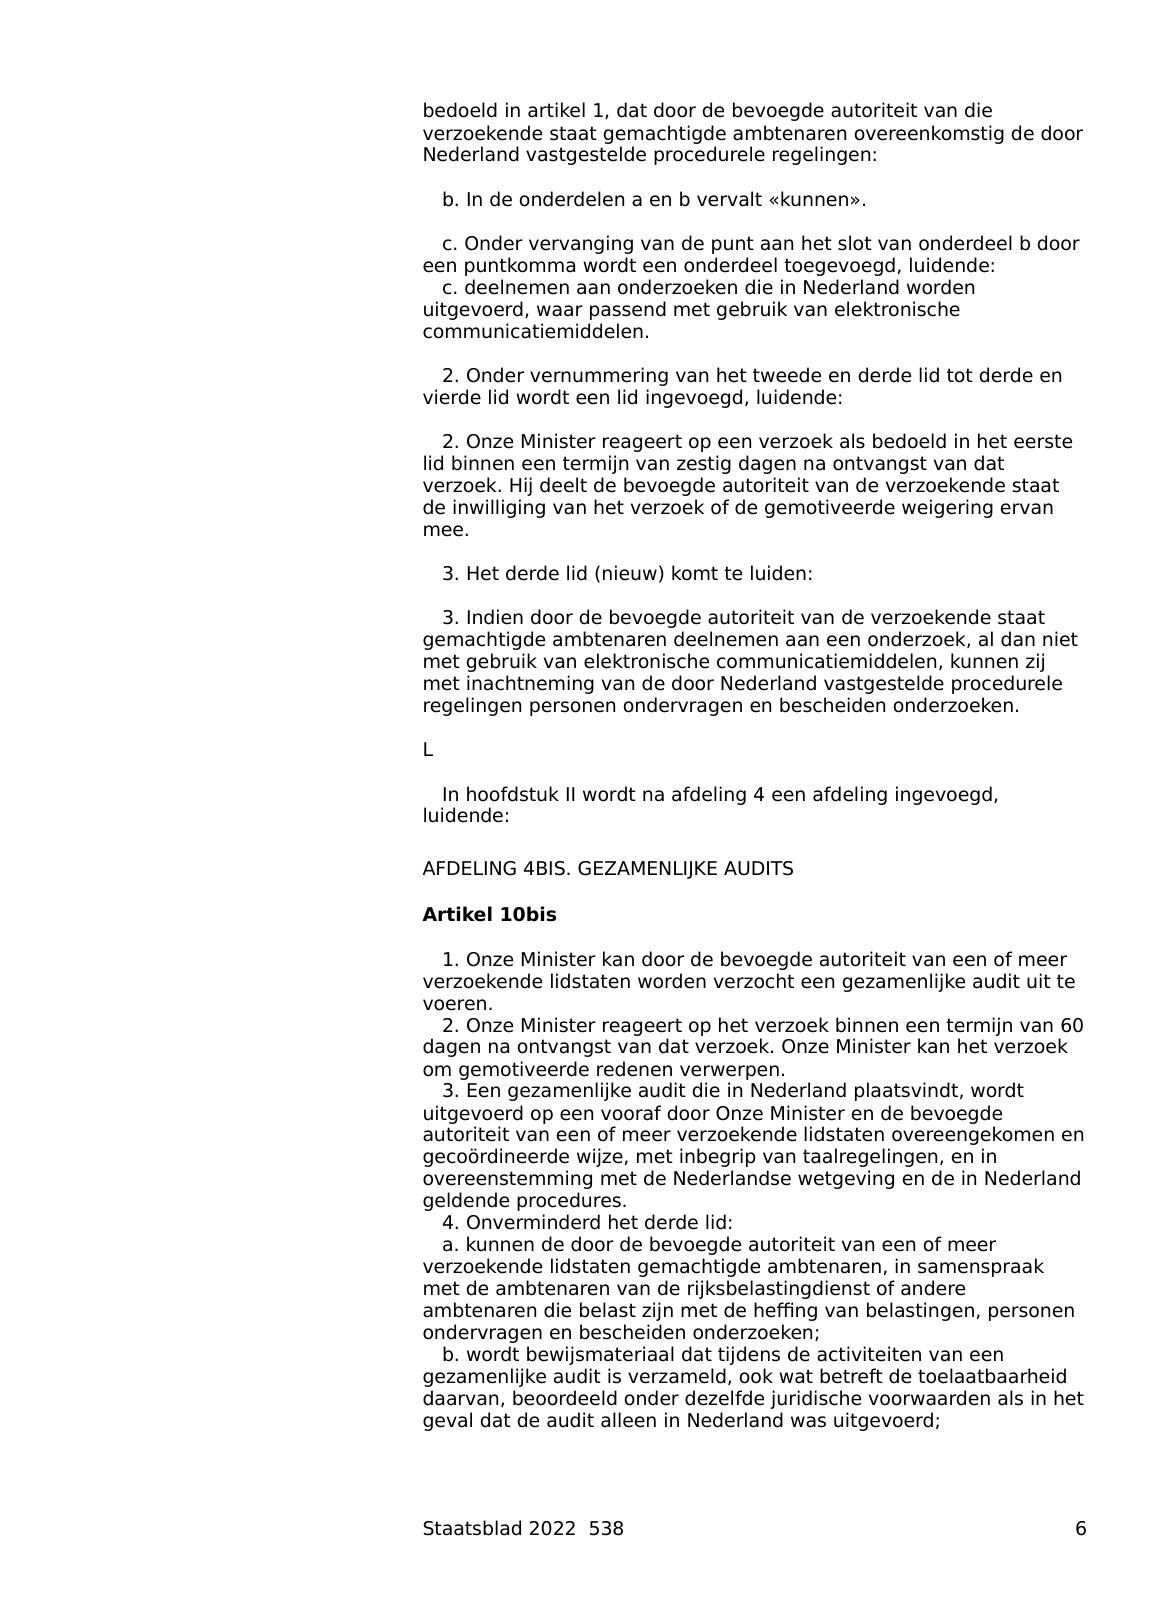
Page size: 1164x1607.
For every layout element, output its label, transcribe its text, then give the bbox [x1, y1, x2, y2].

text 4. Onverminderd het derde lid: [422, 1212, 1087, 1234]
text c. deelnemen aan onderzoeken die in Nederland worden uitgevoerd, waar passend met gebruik van elektronische communicatiemiddelen. [422, 277, 1087, 343]
text 3. Een gezamenlijke audit die in Nederland plaatsvindt, wordt uitgevoerd op een vooraf door Onze Minister en de bevoegde autoriteit van een of meer verzoekende lidstaten overeengekomen en gecoördineerde wijze, met inbegrip van taalregelingen, en in overeenstemming met de Nederlandse wetgeving en de in Nederland geldende procedures. [422, 1080, 1087, 1212]
text 2. Onze Minister reageert op het verzoek binnen een termijn van 60 dagen na ontvangst van dat verzoek. Onze Minister kan het verzoek om gemotiveerde redenen verwerpen. [422, 1014, 1087, 1080]
text 1. Onze Minister kan door de bevoegde autoriteit van een of meer verzoekende lidstaten worden verzocht een gezamenlijke audit uit te voeren. [422, 948, 1087, 1014]
text a. kunnen de door de bevoegde autoriteit van een of meer verzoekende lidstaten gemachtigde ambtenaren, in samenspraak met de ambtenaren van de rijksbelastingdienst of andere ambtenaren die belast zijn met de heffing van belastingen, personen ondervragen en bescheiden onderzoeken; [422, 1234, 1087, 1344]
text 3. Indien door de bevoegde autoriteit van de verzoekende staat gemachtigde ambtenaren deelnemen aan een onderzoek, al dan niet met gebruik van elektronische communicatiemiddelen, kunnen zij met inachtneming van de door Nederland vastgestelde procedurele regelingen personen ondervragen en bescheiden onderzoeken. [422, 607, 1087, 717]
text bedoeld in artikel 1, dat door de bevoegde autoriteit van die verzoekende staat gemachtigde ambtenaren overeenkomstig de door Nederland vastgestelde procedurele regelingen: [422, 100, 1087, 166]
text c. Onder vervanging van de punt aan het slot van onderdeel b door een puntkomma wordt een onderdeel toegevoegd, luidende: [422, 233, 1087, 277]
text b. wordt bewijsmateriaal dat tijdens de activiteiten van een gezamenlijke audit is verzameld, ook wat betreft de toelaatbaarheid daarvan, beoordeeld onder dezelfde juridische voorwaarden als in het geval dat de audit alleen in Nederland was uitgevoerd; [422, 1344, 1087, 1432]
text 3. Het derde lid (nieuw) komt te luiden: [422, 563, 1087, 585]
text b. In de onderdelen a en b vervalt «kunnen». [422, 188, 1087, 211]
subtitle AFDELING 4BIS. GEZAMENLIJKE AUDITS [422, 857, 1087, 879]
subtitle Artikel 10bis [422, 904, 1087, 926]
text 2. Onze Minister reageert op een verzoek als bedoeld in het eerste lid binnen een termijn van zestig dagen na ontvangst van dat verzoek. Hij deelt de bevoegde autoriteit van de verzoekende staat de inwilliging van het verzoek of de gemotiveerde weigering ervan mee. [422, 431, 1087, 541]
text L [422, 739, 1087, 761]
text In hoofdstuk II wordt na afdeling 4 een afdeling ingevoegd, luidende: [422, 783, 1087, 827]
text 2. Onder vernummering van het tweede en derde lid tot derde en vierde lid wordt een lid ingevoegd, luidende: [422, 365, 1087, 409]
